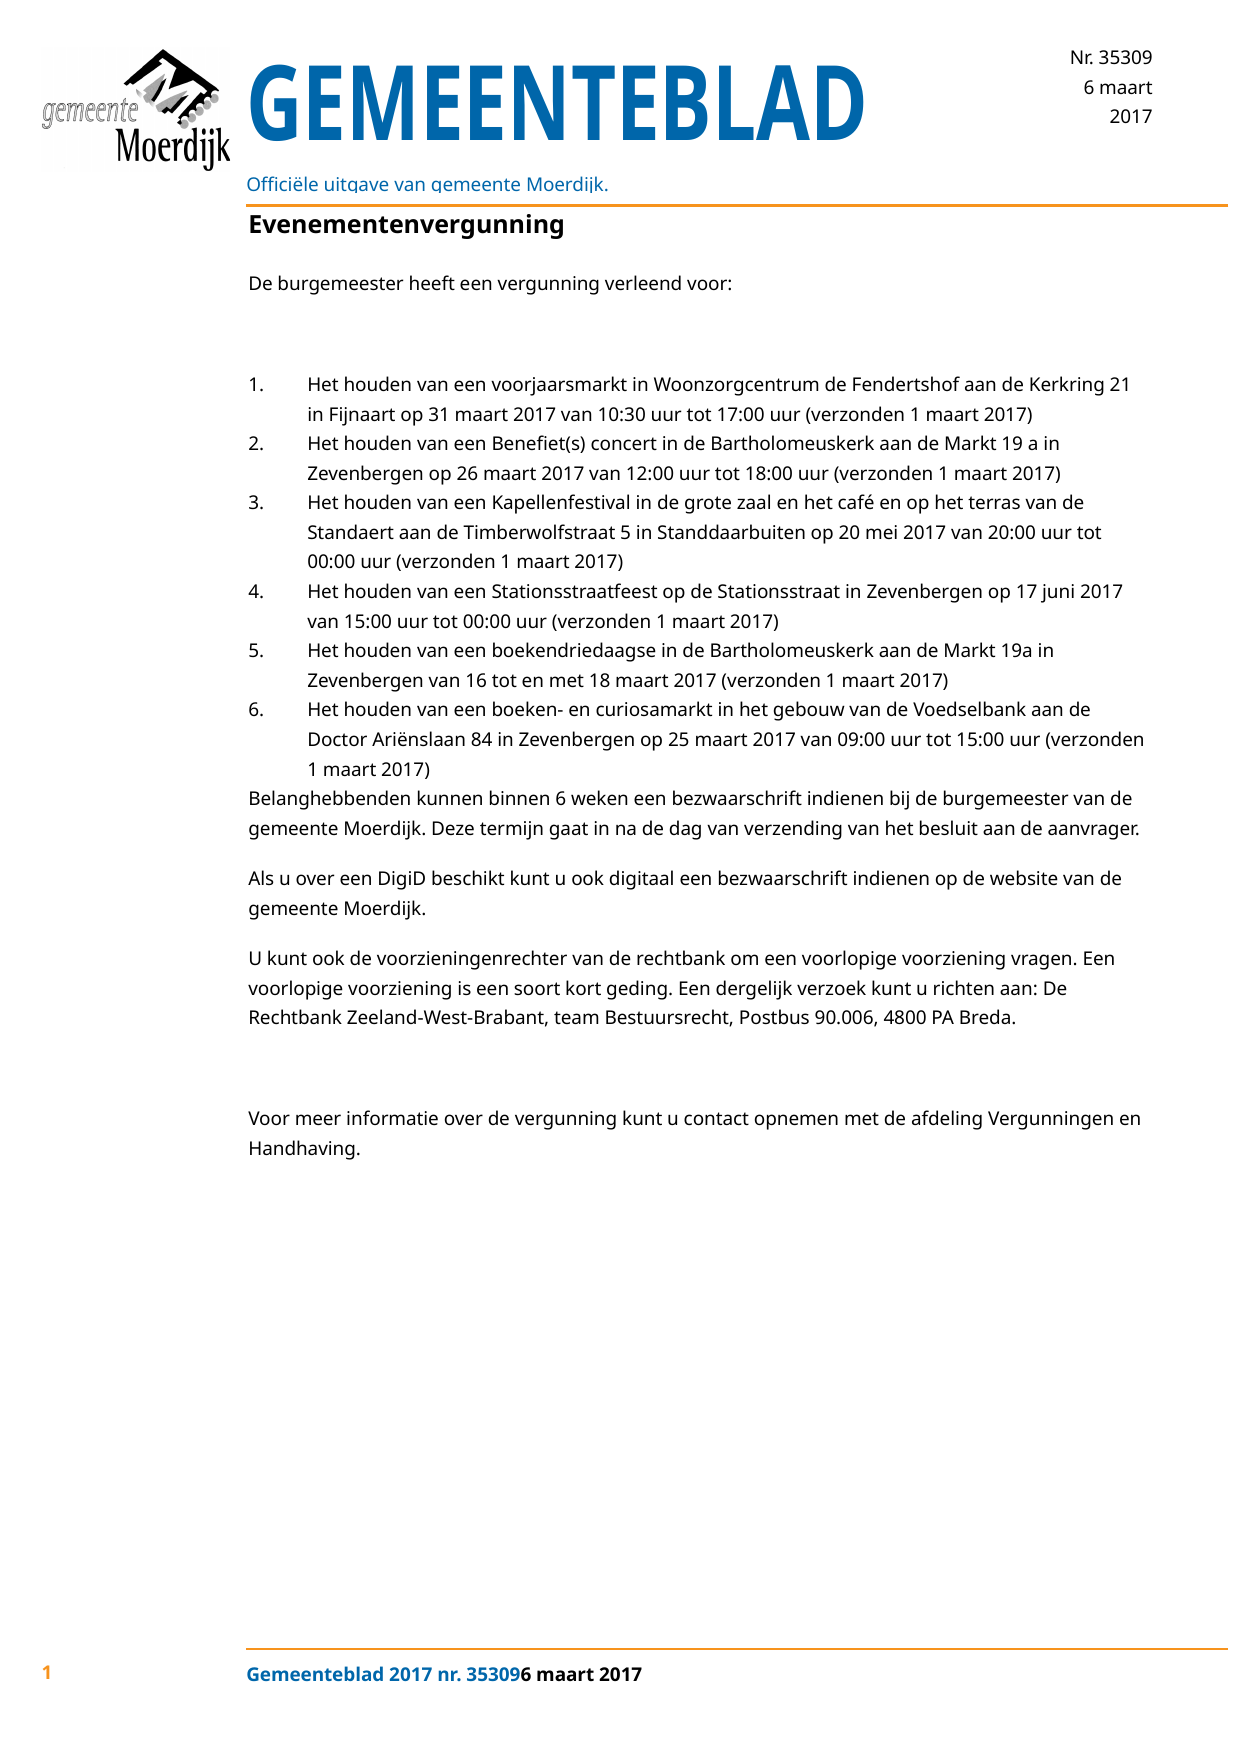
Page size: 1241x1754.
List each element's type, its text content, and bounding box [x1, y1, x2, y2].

list Het houden van een boekendriedaagse in de Bartholomeuskerk aan de Markt 19a in Zevenbergen van 16 tot en met 18 maart 2017 (verzonden 1 maart 2017) [248, 637, 1152, 693]
text U kunt ook de voorzieningenrechter van de rechtbank om een voorlopige voorziening vragen. Een voorlopige voorziening is een soort kort geding. Een dergelijk verzoek kunt u richten aan: De Rechtbank Zeeland-West-Brabant, team Bestuursrecht, Postbus 90.006, 4800 PA Breda. [248, 945, 1152, 1030]
list Het houden van een boeken- en curiosamarkt in het gebouw van de Voedselbank aan de Doctor Ariënslaan 84 in Zevenbergen op 25 maart 2017 van 09:00 uur tot 15:00 uur (verzonden 1 maart 2017) [248, 697, 1152, 781]
text Belanghebbenden kunnen binnen 6 weken een bezwaarschrift indienen bij de burgemeester van de gemeente Moerdijk. Deze termijn gaat in na de dag van verzending van het besluit aan de aanvrager. [248, 785, 1152, 841]
text Evenementenvergunning [248, 207, 1152, 241]
text Voor meer informatie over de vergunning kunt u contact opnemen met de afdeling Vergunningen en Handhaving. [248, 1105, 1152, 1161]
list Het houden van een voorjaarsmarkt in Woonzorgcentrum de Fendertshof aan de Kerkring 21 in Fijnaart op 31 maart 2017 van 10:30 uur tot 17:00 uur (verzonden 1 maart 2017) [248, 371, 1152, 426]
list Het houden van een Kapellenfestival in de grote zaal en het café en op het terras van de Standaert aan de Timberwolfstraat 5 in Standdaarbuiten op 20 mei 2017 van 20:00 uur tot 00:00 uur (verzonden 1 maart 2017) [248, 489, 1152, 574]
text Als u over een DigiD beschikt kunt u ook digitaal een bezwaarschrift indienen op de website van de gemeente Moerdijk. [248, 865, 1152, 921]
text De burgemeester heeft een ­vergunning verleend voor: [248, 270, 1152, 296]
list Het houden van een Benefiet(s) concert in de Bartholomeuskerk aan de Markt 19 a in Zevenbergen op 26 maart 2017 van 12:00 uur tot 18:00 uur (verzonden 1 maart 2017) [248, 430, 1152, 486]
picture [41, 47, 231, 172]
list Het houden van een Stationsstraatfeest op de Stationsstraat in Zevenbergen op 17 juni 2017 van 15:00 uur tot 00:00 uur (verzonden 1 maart 2017) [248, 578, 1152, 633]
